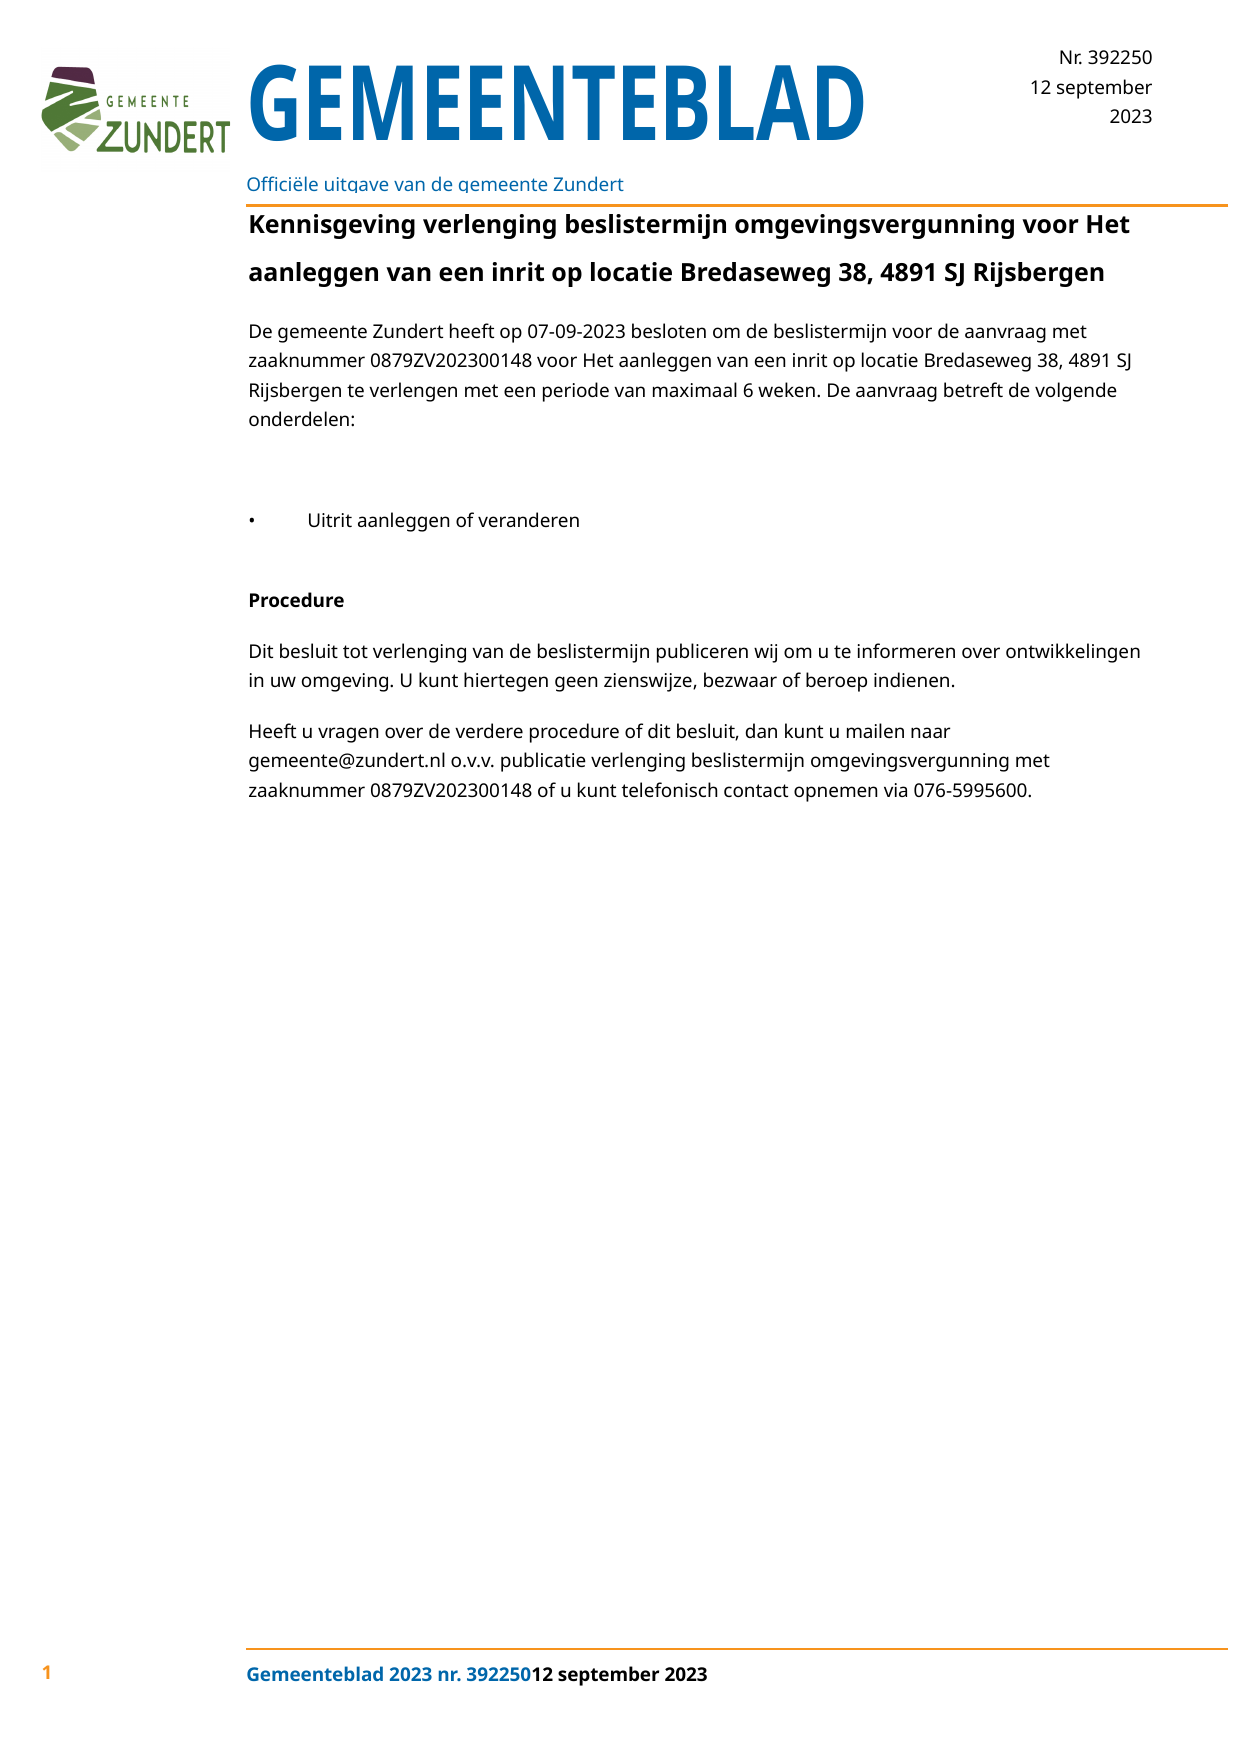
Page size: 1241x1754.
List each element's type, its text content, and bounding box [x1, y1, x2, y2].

picture [41, 47, 231, 172]
text Procedure [248, 587, 1152, 613]
text Kennisgeving verlenging beslistermijn omgevingsvergunning voor Het aanleggen van een inrit op locatie Bredaseweg 38, 4891 SJ Rijsbergen [248, 207, 1152, 288]
text Dit besluit tot verlenging van de beslistermijn publiceren wij om u te informeren over ontwikkelingen in uw omgeving. U kunt hiertegen geen zienswijze, bezwaar of beroep indienen. [248, 638, 1152, 693]
list Uitrit aanleggen of veranderen [248, 507, 1152, 533]
text De gemeente Zundert heeft op 07-09-2023 besloten om de beslistermijn voor de aanvraag met zaaknummer 0879ZV202300148 voor Het aanleggen van een inrit op locatie Bredaseweg 38, 4891 SJ Rijsbergen te verlengen met een periode van maximaal 6 weken. De aanvraag betreft de volgende onderdelen: [248, 318, 1152, 432]
text Heeft u vragen over de verdere procedure of dit besluit, dan kunt u mailen naar gemeente@zundert.nl o.v.v. publicatie verlenging beslistermijn omgevingsvergunning met zaaknummer 0879ZV202300148 of u kunt telefonisch contact opnemen via 076-5995600. [248, 718, 1152, 803]
